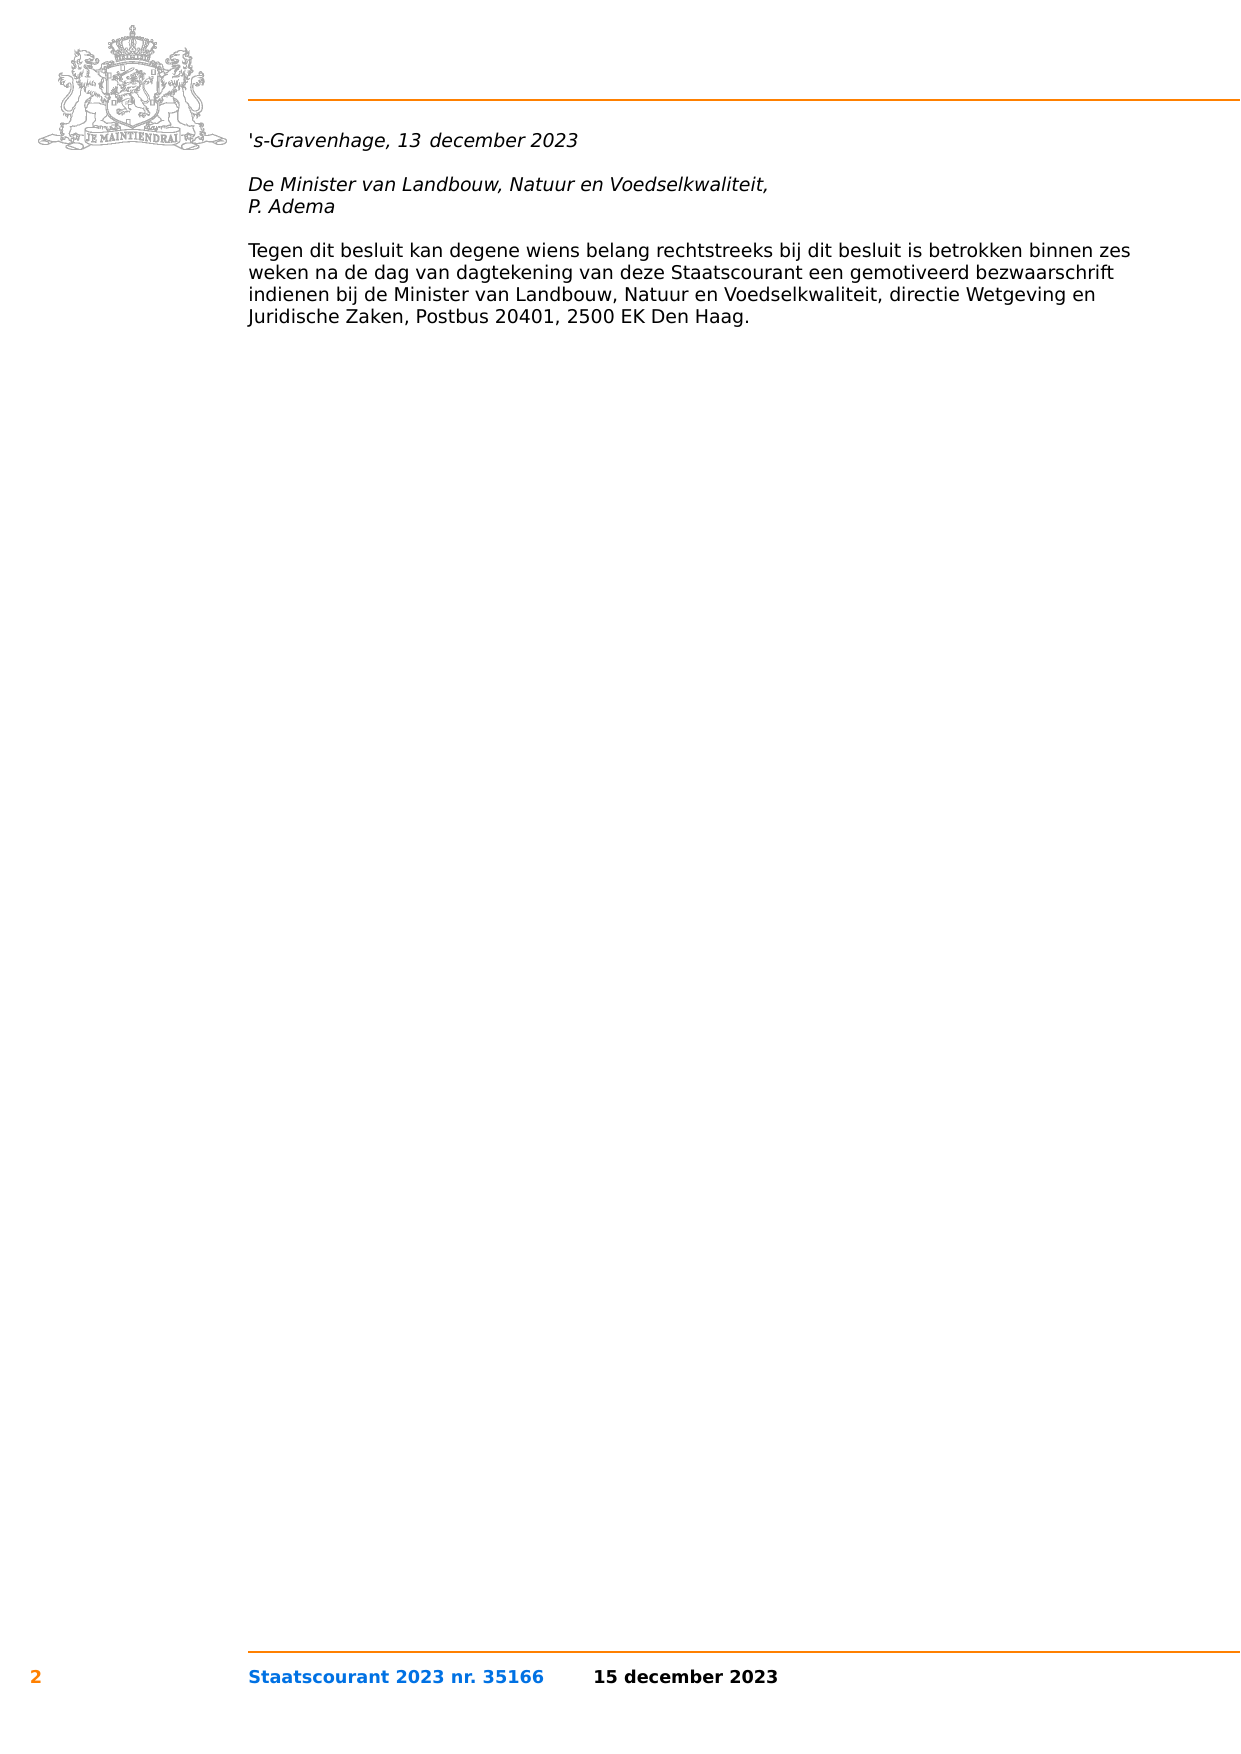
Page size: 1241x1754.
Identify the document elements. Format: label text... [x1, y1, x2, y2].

text Tegen dit besluit kan degene wiens belang rechtstreeks bij dit besluit is betrokken binnen zes weken na de dag van dagtekening van deze Staatscourant een gemotiveerd bezwaarschrift indienen bij de Minister van Landbouw, Natuur en Voedselkwaliteit, directie Wetgeving en Juridische Zaken, Postbus 20401, 2500 EK Den Haag. [248, 239, 1163, 327]
text 's-Gravenhage, 13 december 2023 [248, 130, 1163, 152]
text De Minister van Landbouw, Natuur en Voedselkwaliteit, P. Adema [248, 174, 1163, 218]
picture [38, 25, 227, 150]
